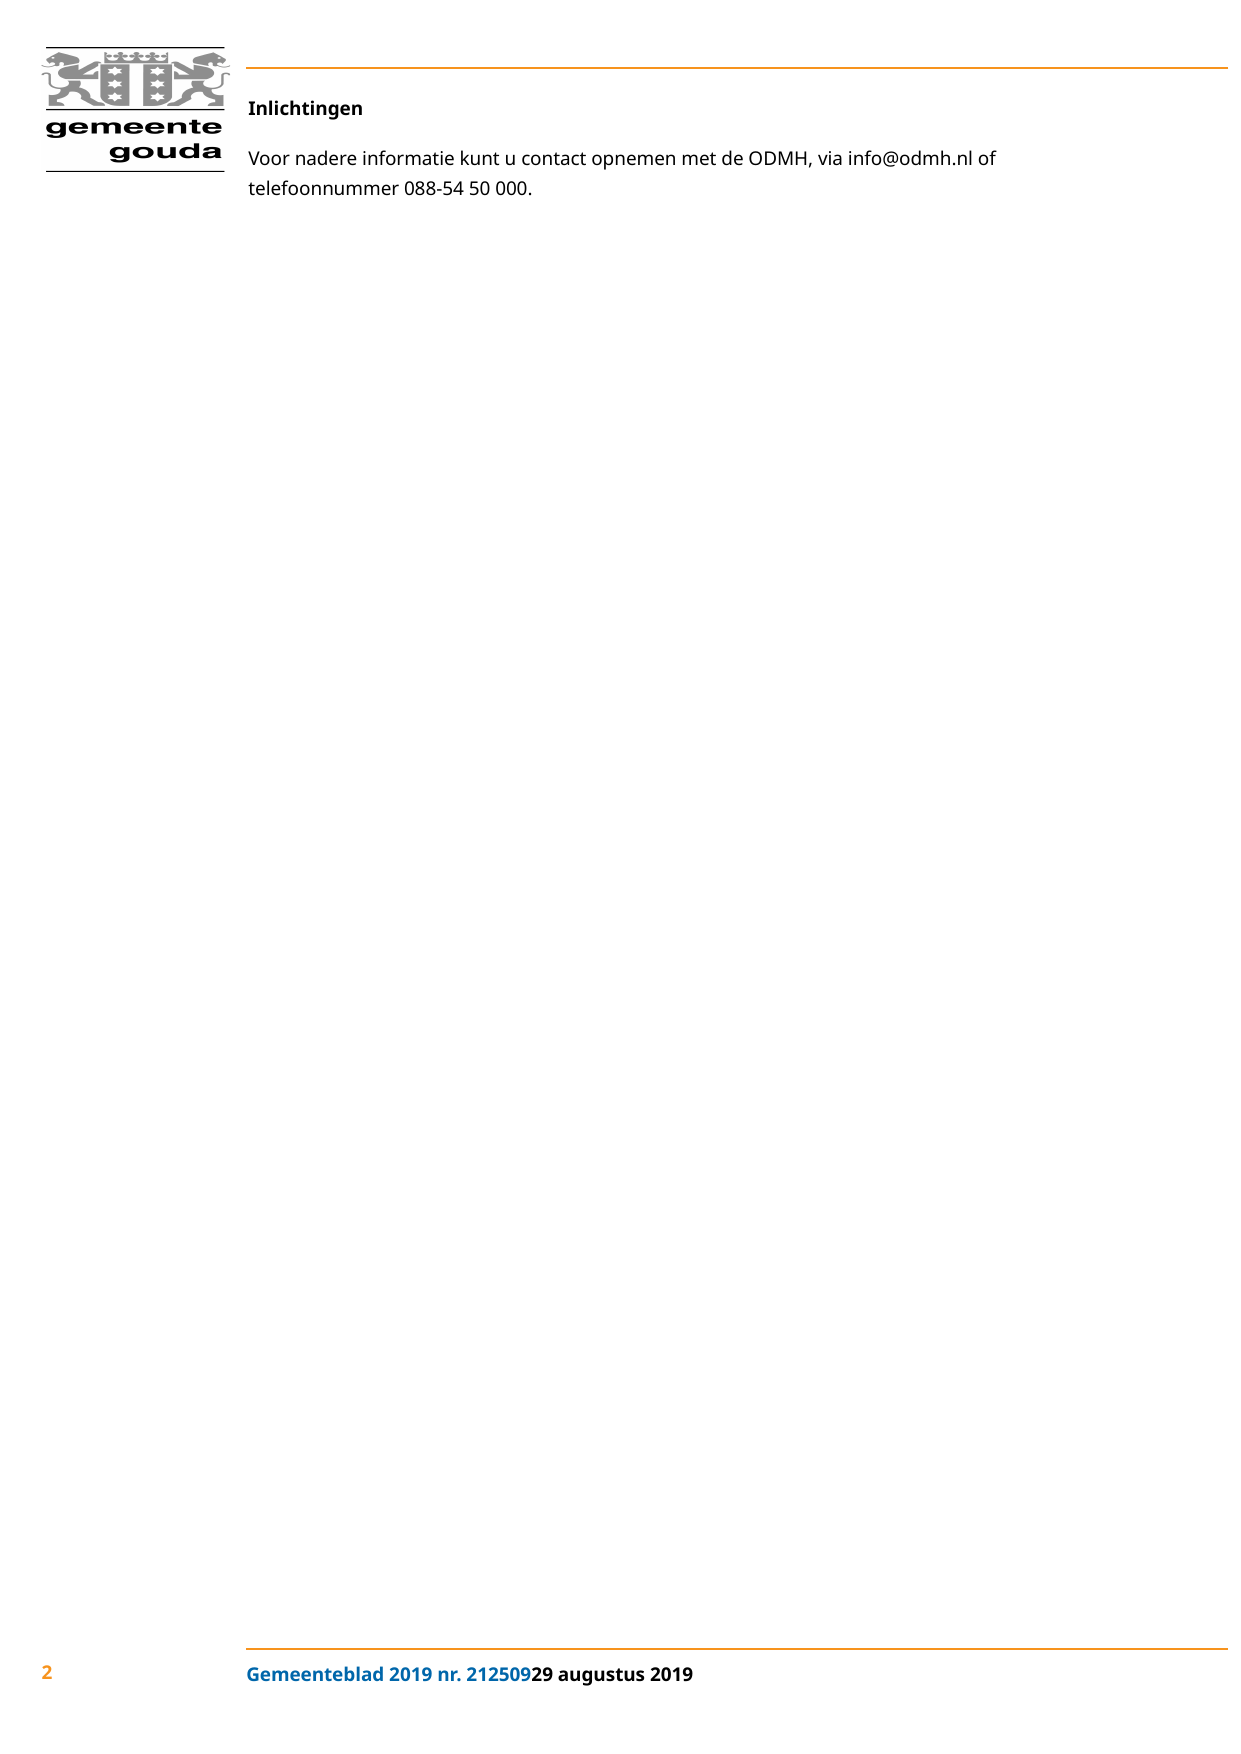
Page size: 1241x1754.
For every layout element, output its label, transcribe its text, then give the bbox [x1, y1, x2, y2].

text Inlichtingen [248, 95, 1152, 121]
picture [41, 47, 231, 172]
text Voor nadere informatie kunt u contact opnemen met de ODMH, via info@odmh.nl of telefoonnummer 088-54 50 000. [248, 145, 1152, 201]
